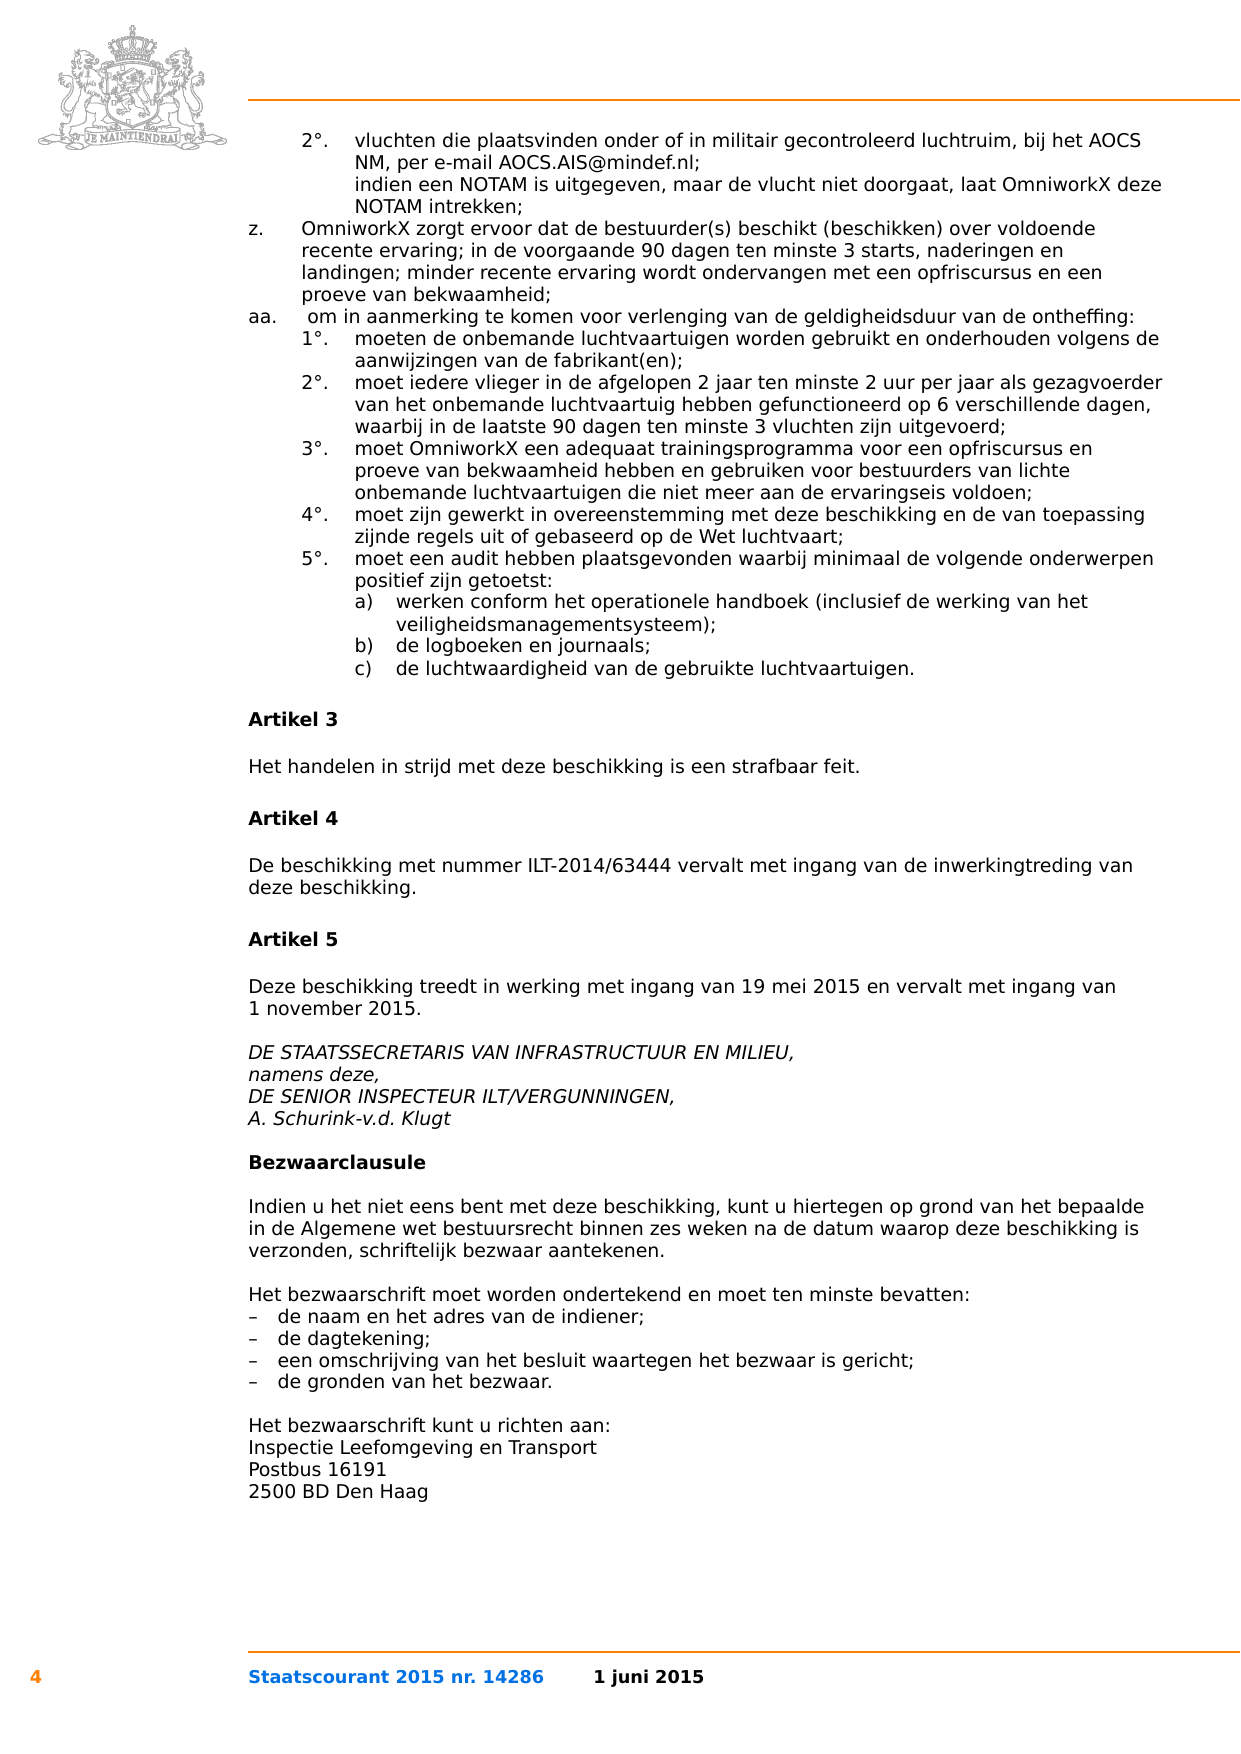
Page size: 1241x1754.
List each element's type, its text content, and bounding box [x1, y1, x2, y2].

text indien een NOTAM is uitgegeven, maar de vlucht niet doorgaat, laat OmniworkX deze NOTAM intrekken; [354, 174, 1163, 218]
text aa. om in aanmerking te komen voor verlenging van de geldigheidsduur van de ontheffing: [248, 306, 1163, 328]
text 1°. moeten de onbemande luchtvaartuigen worden gebruikt en onderhouden volgens de aanwijzingen van de fabrikant(en); [301, 328, 1163, 372]
text c) de luchtwaardigheid van de gebruikte luchtvaartuigen. [354, 657, 1163, 679]
text Inspectie Leefomgeving en Transport [248, 1437, 1163, 1459]
text 5°. moet een audit hebben plaatsgevonden waarbij minimaal de volgende onderwerpen positief zijn getoetst: [301, 547, 1163, 591]
text De beschikking met nummer ILT-2014/63444 vervalt met ingang van de inwerkingtreding van deze beschikking. [248, 855, 1163, 899]
subtitle Artikel 4 [248, 808, 1163, 830]
text Het bezwaarschrift kunt u richten aan: [248, 1415, 1163, 1437]
text 3°. moet OmniworkX een adequaat trainingsprogramma voor een opfriscursus en proeve van bekwaamheid hebben en gebruiken voor bestuurders van lichte onbemande luchtvaartuigen die niet meer aan de ervaringseis voldoen; [301, 438, 1163, 503]
text 2°. moet iedere vlieger in de afgelopen 2 jaar ten minste 2 uur per jaar als gezagvoerder van het onbemande luchtvaartuig hebben gefunctioneerd op 6 verschillende dagen, waarbij in de laatste 90 dagen ten minste 3 vluchten zijn uitgevoerd; [301, 372, 1163, 438]
text z. OmniworkX zorgt ervoor dat de bestuurder(s) beschikt (beschikken) over voldoende recente ervaring; in de voorgaande 90 dagen ten minste 3 starts, naderingen en landingen; minder recente ervaring wordt ondervangen met een opfriscursus en een proeve van bekwaamheid; [248, 218, 1163, 306]
text DE STAATSSECRETARIS VAN INFRASTRUCTUUR EN MILIEU, namens deze, DE SENIOR INSPECTEUR ILT/VERGUNNINGEN, A. Schurink-v.d. Klugt [248, 1042, 1163, 1130]
picture [38, 25, 227, 150]
text 2500 BD Den Haag [248, 1481, 1163, 1503]
text – de naam en het adres van de indiener; [248, 1306, 1163, 1327]
text Het handelen in strijd met deze beschikking is een strafbaar feit. [248, 756, 1163, 778]
text a) werken conform het operationele handboek (inclusief de werking van het veiligheidsmanagementsysteem); [354, 591, 1163, 635]
text 2°. vluchten die plaatsvinden onder of in militair gecontroleerd luchtruim, bij het AOCS NM, per e-mail AOCS.AIS@mindef.nl; [301, 130, 1163, 174]
text – de dagtekening; [248, 1327, 1163, 1349]
text Postbus 16191 [248, 1459, 1163, 1481]
subtitle Artikel 5 [248, 929, 1163, 951]
subtitle Artikel 3 [248, 709, 1163, 731]
text b) de logboeken en journaals; [354, 635, 1163, 657]
text 4°. moet zijn gewerkt in overeenstemming met deze beschikking en de van toepassing zijnde regels uit of gebaseerd op de Wet luchtvaart; [301, 503, 1163, 547]
text – de gronden van het bezwaar. [248, 1371, 1163, 1393]
text – een omschrijving van het besluit waartegen het bezwaar is gericht; [248, 1349, 1163, 1371]
text Bezwaarclausule [248, 1152, 1163, 1174]
text Het bezwaarschrift moet worden ondertekend en moet ten minste bevatten: [248, 1283, 1163, 1306]
text Deze beschikking treedt in werking met ingang van 19 mei 2015 en vervalt met ingang van 1 november 2015. [248, 976, 1163, 1020]
text Indien u het niet eens bent met deze beschikking, kunt u hiertegen op grond van het bepaalde in de Algemene wet bestuursrecht binnen zes weken na de datum waarop deze beschikking is verzonden, schriftelijk bezwaar aantekenen. [248, 1196, 1163, 1262]
